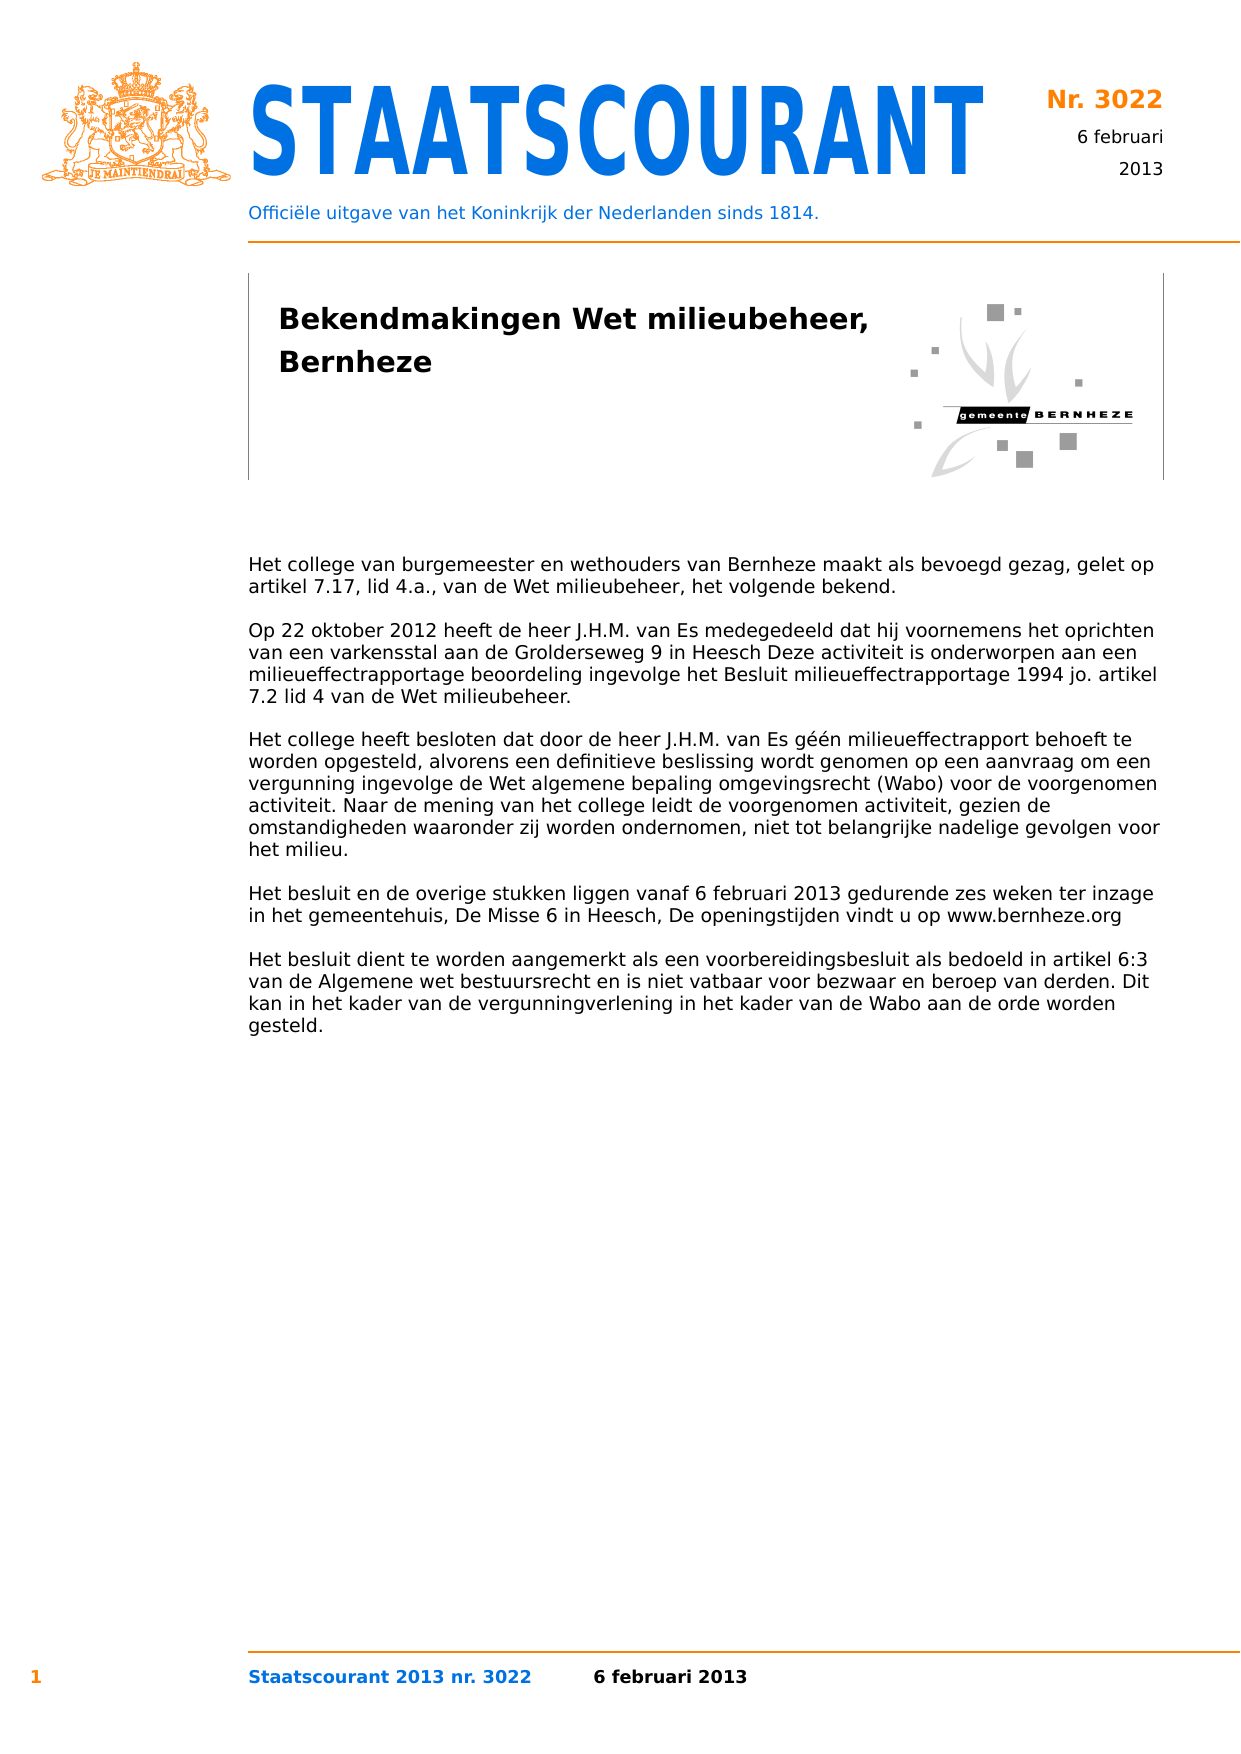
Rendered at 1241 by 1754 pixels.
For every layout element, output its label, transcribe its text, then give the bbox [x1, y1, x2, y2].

table_cell 6 februari [998, 121, 1240, 153]
picture [909, 302, 1134, 480]
table_header [25, 62, 248, 241]
text Het college van burgemeester en wethouders van Bernheze maakt als bevoegd gezag, gelet op artikel 7.17, lid 4.a., van de Wet milieubeheer, het volgende bekend. [248, 554, 1163, 598]
picture [41, 62, 231, 186]
table_header Nr. 3022 [998, 62, 1240, 121]
subtitle Bekendmakingen Wet milieubeheer, Bernheze [249, 273, 1163, 480]
table_header STAATSCOURANT [248, 62, 998, 203]
text Het besluit dient te worden aangemerkt als een voorbereidingsbesluit als bedoeld in artikel 6:3 van de Algemene wet bestuursrecht en is niet vatbaar voor bezwaar en beroep van derden. Dit kan in het kader van de vergunningverlening in het kader van de Wabo aan de orde worden gesteld. [248, 949, 1163, 1037]
table_cell 2013 [998, 153, 1240, 203]
text Het besluit en de overige stukken liggen vanaf 6 februari 2013 gedurende zes weken ter inzage in het gemeentehuis, De Misse 6 in Heesch, De openingstijden vindt u op www.bernheze.org [248, 883, 1163, 927]
text Het college heeft besloten dat door de heer J.H.M. van Es géén milieueffectrapport behoeft te worden opgesteld, alvorens een definitieve beslissing wordt genomen op een aanvraag om een vergunning ingevolge de Wet algemene bepaling omgevingsrecht (Wabo) voor de voorgenomen activiteit. Naar de mening van het college leidt de voorgenomen activiteit, gezien de omstandigheden waaronder zij worden ondernomen, niet tot belangrijke nadelige gevolgen voor het milieu. [248, 729, 1163, 861]
text Op 22 oktober 2012 heeft de heer J.H.M. van Es medegedeeld dat hij voornemens het oprichten van een varkensstal aan de Grolderseweg 9 in Heesch Deze activiteit is onderworpen aan een milieueffectrapportage beoordeling ingevolge het Besluit milieueffectrapportage 1994 jo. artikel 7.2 lid 4 van de Wet milieubeheer. [248, 619, 1163, 707]
table_cell Officiële uitgave van het Koninkrijk der Nederlanden sinds 1814. [248, 203, 1240, 241]
